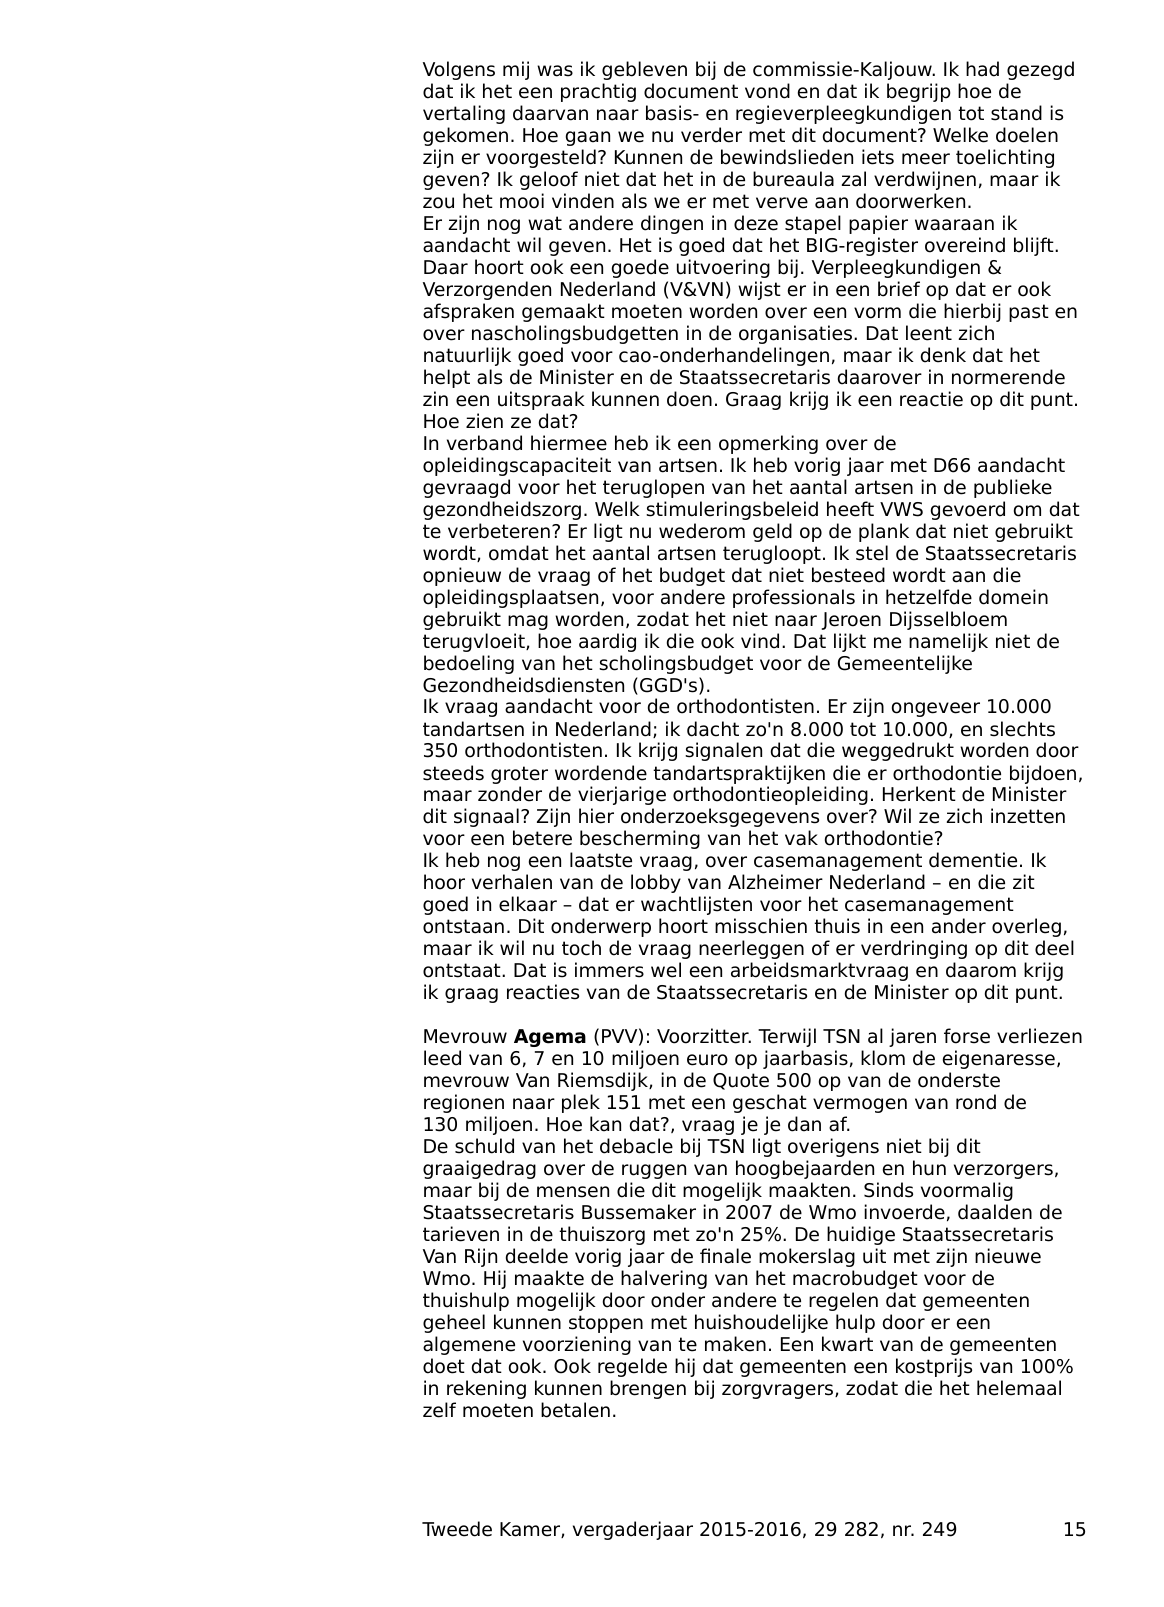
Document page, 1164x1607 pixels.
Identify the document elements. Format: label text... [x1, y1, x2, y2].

text Ik vraag aandacht voor de orthodontisten. Er zijn ongeveer 10.000 tandartsen in Nederland; ik dacht zo'n 8.000 tot 10.000, en slechts 350 orthodontisten. Ik krijg signalen dat die weggedrukt worden door steeds groter wordende tandartspraktijken die er orthodontie bijdoen, maar zonder de vierjarige orthodontieopleiding. Herkent de Minister dit signaal? Zijn hier onderzoeksgegevens over? Wil ze zich inzetten voor een betere bescherming van het vak orthodontie? [422, 696, 1087, 850]
text Er zijn nog wat andere dingen in deze stapel papier waaraan ik aandacht wil geven. Het is goed dat het BIG-register overeind blijft. Daar hoort ook een goede uitvoering bij. Verpleegkundigen & Verzorgenden Nederland (V&VN) wijst er in een brief op dat er ook afspraken gemaakt moeten worden over een vorm die hierbij past en over nascholingsbudgetten in de organisaties. Dat leent zich natuurlijk goed voor cao-onderhandelingen, maar ik denk dat het helpt als de Minister en de Staatssecretaris daarover in normerende zin een uitspraak kunnen doen. Graag krijg ik een reactie op dit punt. Hoe zien ze dat? [422, 213, 1087, 433]
text Mevrouw Agema (PVV): Voorzitter. Terwijl TSN al jaren forse verliezen leed van 6, 7 en 10 miljoen euro op jaarbasis, klom de eigenaresse, mevrouw Van Riemsdijk, in de Quote 500 op van de onderste regionen naar plek 151 met een geschat vermogen van rond de 130 miljoen. Hoe kan dat?, vraag je je dan af. [422, 1026, 1087, 1136]
text Volgens mij was ik gebleven bij de commissie-Kaljouw. Ik had gezegd dat ik het een prachtig document vond en dat ik begrijp hoe de vertaling daarvan naar basis- en regieverpleegkundigen tot stand is gekomen. Hoe gaan we nu verder met dit document? Welke doelen zijn er voorgesteld? Kunnen de bewindslieden iets meer toelichting geven? Ik geloof niet dat het in de bureaula zal verdwijnen, maar ik zou het mooi vinden als we er met verve aan doorwerken. [422, 59, 1087, 213]
text In verband hiermee heb ik een opmerking over de opleidingscapaciteit van artsen. Ik heb vorig jaar met D66 aandacht gevraagd voor het teruglopen van het aantal artsen in de publieke gezondheidszorg. Welk stimuleringsbeleid heeft VWS gevoerd om dat te verbeteren? Er ligt nu wederom geld op de plank dat niet gebruikt wordt, omdat het aantal artsen terugloopt. Ik stel de Staatssecretaris opnieuw de vraag of het budget dat niet besteed wordt aan die opleidingsplaatsen, voor andere professionals in hetzelfde domein gebruikt mag worden, zodat het niet naar Jeroen Dijsselbloem terugvloeit, hoe aardig ik die ook vind. Dat lijkt me namelijk niet de bedoeling van het scholingsbudget voor de Gemeentelijke Gezondheidsdiensten (GGD's). [422, 433, 1087, 696]
text Ik heb nog een laatste vraag, over casemanagement dementie. Ik hoor verhalen van de lobby van Alzheimer Nederland – en die zit goed in elkaar – dat er wachtlijsten voor het casemanagement ontstaan. Dit onderwerp hoort misschien thuis in een ander overleg, maar ik wil nu toch de vraag neerleggen of er verdringing op dit deel ontstaat. Dat is immers wel een arbeidsmarktvraag en daarom krijg ik graag reacties van de Staatssecretaris en de Minister op dit punt. [422, 850, 1087, 1004]
text De schuld van het debacle bij TSN ligt overigens niet bij dit graaigedrag over de ruggen van hoogbejaarden en hun verzorgers, maar bij de mensen die dit mogelijk maakten. Sinds voormalig Staatssecretaris Bussemaker in 2007 de Wmo invoerde, daalden de tarieven in de thuiszorg met zo'n 25%. De huidige Staatssecretaris Van Rijn deelde vorig jaar de finale mokerslag uit met zijn nieuwe Wmo. Hij maakte de halvering van het macrobudget voor de thuishulp mogelijk door onder andere te regelen dat gemeenten geheel kunnen stoppen met huishoudelijke hulp door er een algemene voorziening van te maken. Een kwart van de gemeenten doet dat ook. Ook regelde hij dat gemeenten een kostprijs van 100% in rekening kunnen brengen bij zorgvragers, zodat die het helemaal zelf moeten betalen. [422, 1136, 1087, 1422]
